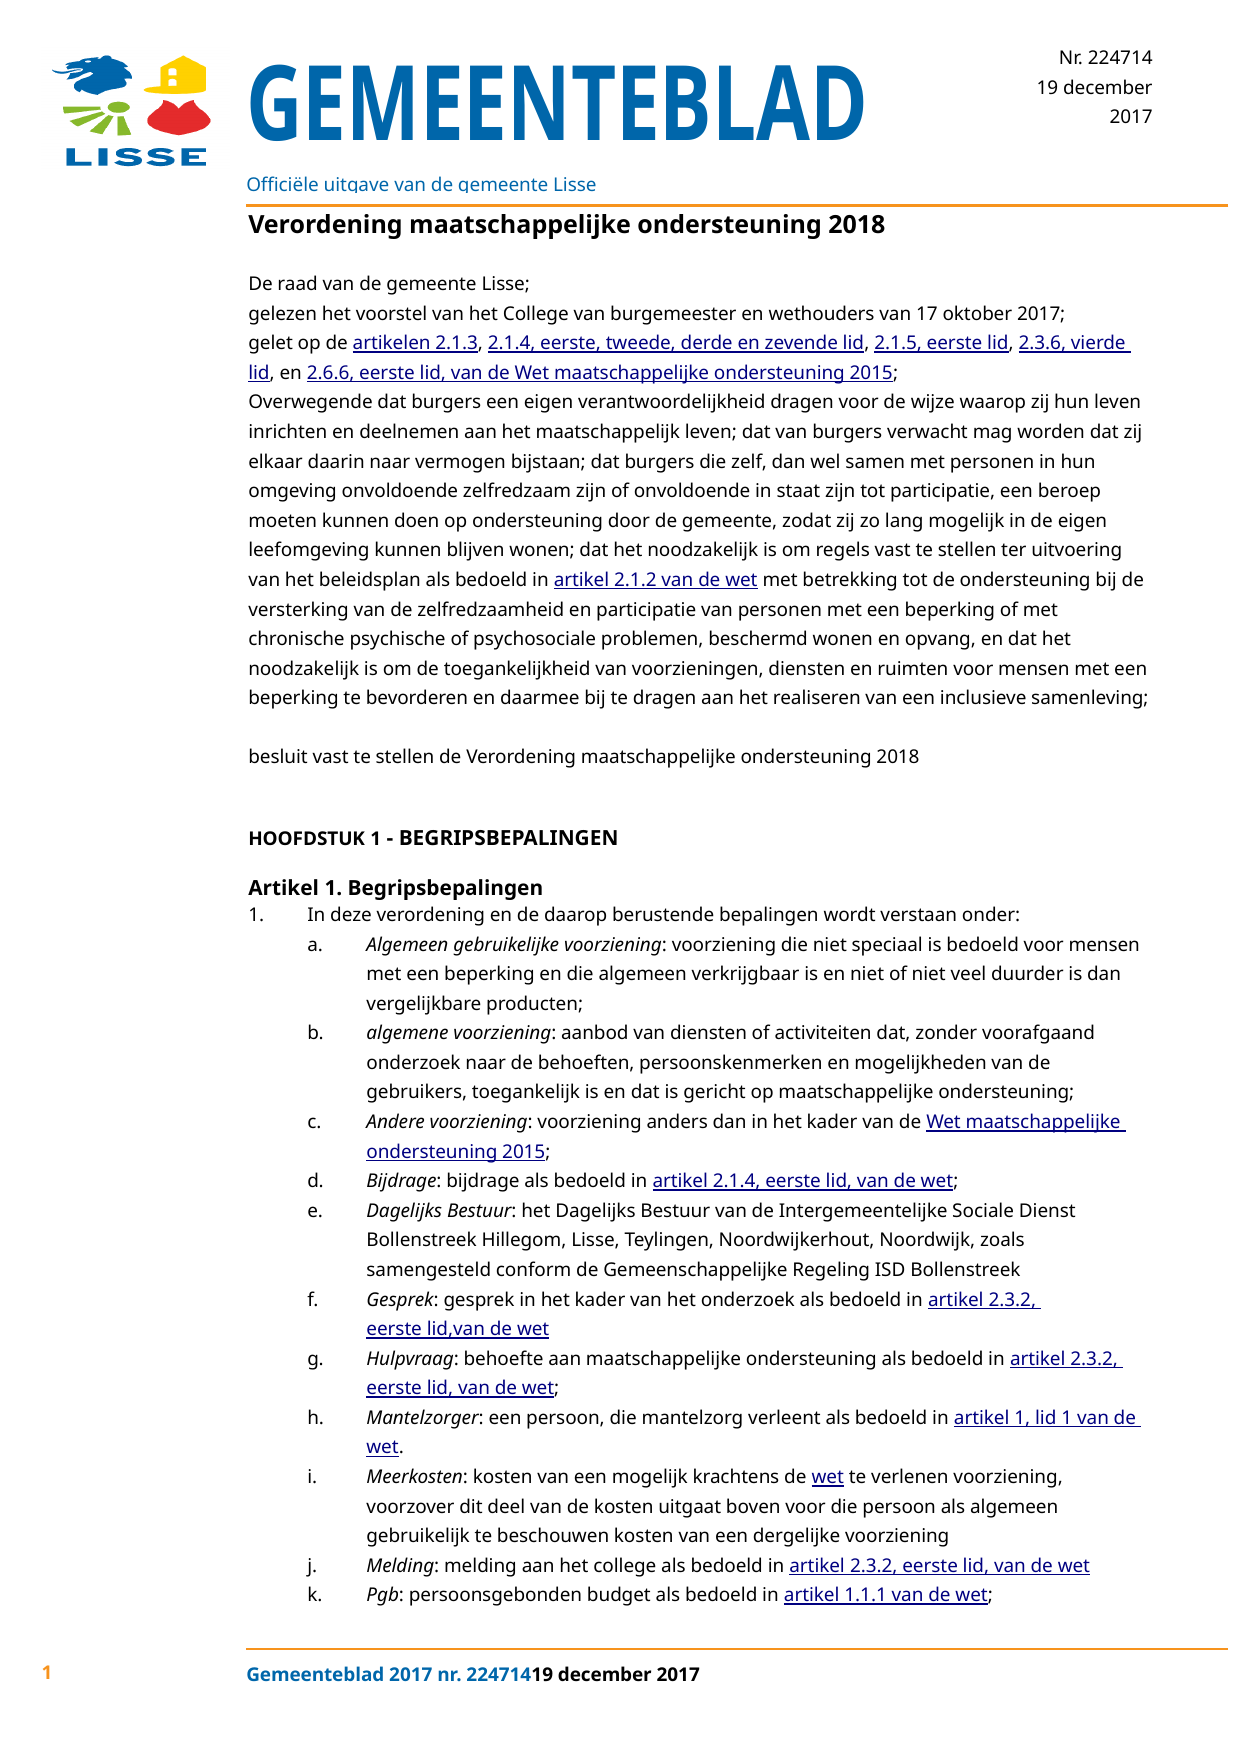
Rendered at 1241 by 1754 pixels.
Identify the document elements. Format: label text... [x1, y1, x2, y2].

list Andere voorziening: voorziening anders dan in het kader van de Wet maatschappelijke ondersteuning 2015; [307, 1108, 1152, 1164]
list Meerkosten: kosten van een mogelijk krachtens de wet te verlenen voorziening, voorzover dit deel van de kosten uitgaat boven voor die persoon als algemeen gebruikelijk te beschouwen kosten van een dergelijke voorziening [307, 1463, 1152, 1548]
text besluit vast te stellen de Verordening maatschappelijke ondersteuning 2018 [248, 744, 1152, 769]
text Artikel 1. Begripsbepalingen [248, 873, 1152, 901]
text gelezen het voorstel van het College van burgemeester en wethouders van 17 oktober 2017; [248, 300, 1152, 326]
list Gesprek: gesprek in het kader van het onderzoek als bedoeld in artikel 2.3.2, eerste lid,van de wet [307, 1286, 1152, 1341]
list In deze verordening en de daarop berustende bepalingen wordt verstaan onder: [248, 901, 1152, 927]
list Algemeen gebruikelijke voorziening: voorziening die niet speciaal is bedoeld voor mensen met een beperking en die algemeen verkrijgbaar is en niet of niet veel duurder is dan vergelijkbare producten; [307, 931, 1152, 1016]
text Verordening maatschappelijke ondersteuning 2018 [248, 207, 1152, 241]
list Melding: melding aan het college als bedoeld in artikel 2.3.2, eerste lid, van de wet [307, 1552, 1152, 1578]
picture [41, 47, 231, 172]
text De raad van de gemeente Lisse; [248, 270, 1152, 296]
list Bijdrage: bijdrage als bedoeld in artikel 2.1.4, eerste lid, van de wet; [307, 1167, 1152, 1193]
text HOOFDSTUK 1 - BEGRIPSBEPALINGEN [248, 823, 1152, 852]
list Dagelijks Bestuur: het Dagelijks Bestuur van de Intergemeentelijke Sociale Dienst Bollenstreek Hillegom, Lisse, Teylingen, Noordwijkerhout, Noordwijk, zoals samengesteld conform de Gemeenschappelijke Regeling ISD Bollenstreek [307, 1197, 1152, 1282]
text Overwegende dat burgers een eigen verantwoordelijkheid dragen voor de wijze waarop zij hun leven inrichten en deelnemen aan het maatschappelijk leven; dat van burgers verwacht mag worden dat zij elkaar daarin naar vermogen bijstaan; dat burgers die zelf, dan wel samen met personen in hun omgeving onvoldoende zelfredzaam zijn of onvoldoende in staat zijn tot participatie, een beroep moeten kunnen doen op ondersteuning door de gemeente, zodat zij zo lang mogelijk in de eigen leefomgeving kunnen blijven wonen; dat het noodzakelijk is om regels vast te stellen ter uitvoering van het beleidsplan als bedoeld in artikel 2.1.2 van de wet met betrekking tot de ondersteuning bij de versterking van de zelfredzaamheid en participatie van personen met een beperking of met chronische psychische of psychosociale problemen, beschermd wonen en opvang, en dat het noodzakelijk is om de toegankelijkheid van voorzieningen, diensten en ruimten voor mensen met een beperking te bevorderen en daarmee bij te dragen aan het realiseren van een inclusieve samenleving; [248, 389, 1152, 710]
text gelet op de artikelen 2.1.3, 2.1.4, eerste, tweede, derde en zevende lid, 2.1.5, eerste lid, 2.3.6, vierde lid, en 2.6.6, eerste lid, van de Wet maatschappelijke ondersteuning 2015; [248, 329, 1152, 385]
list algemene voorziening: aanbod van diensten of activiteiten dat, zonder voorafgaand onderzoek naar de behoeften, persoonskenmerken en mogelijkheden van de gebruikers, toegankelijk is en dat is gericht op maatschappelijke ondersteuning; [307, 1019, 1152, 1104]
list Mantelzorger: een persoon, die mantelzorg verleent als bedoeld in artikel 1, lid 1 van de wet. [307, 1404, 1152, 1459]
list Pgb: persoonsgebonden budget als bedoeld in artikel 1.1.1 van de wet; [307, 1582, 1152, 1607]
list Hulpvraag: behoefte aan maatschappelijke ondersteuning als bedoeld in artikel 2.3.2, eerste lid, van de wet; [307, 1345, 1152, 1400]
